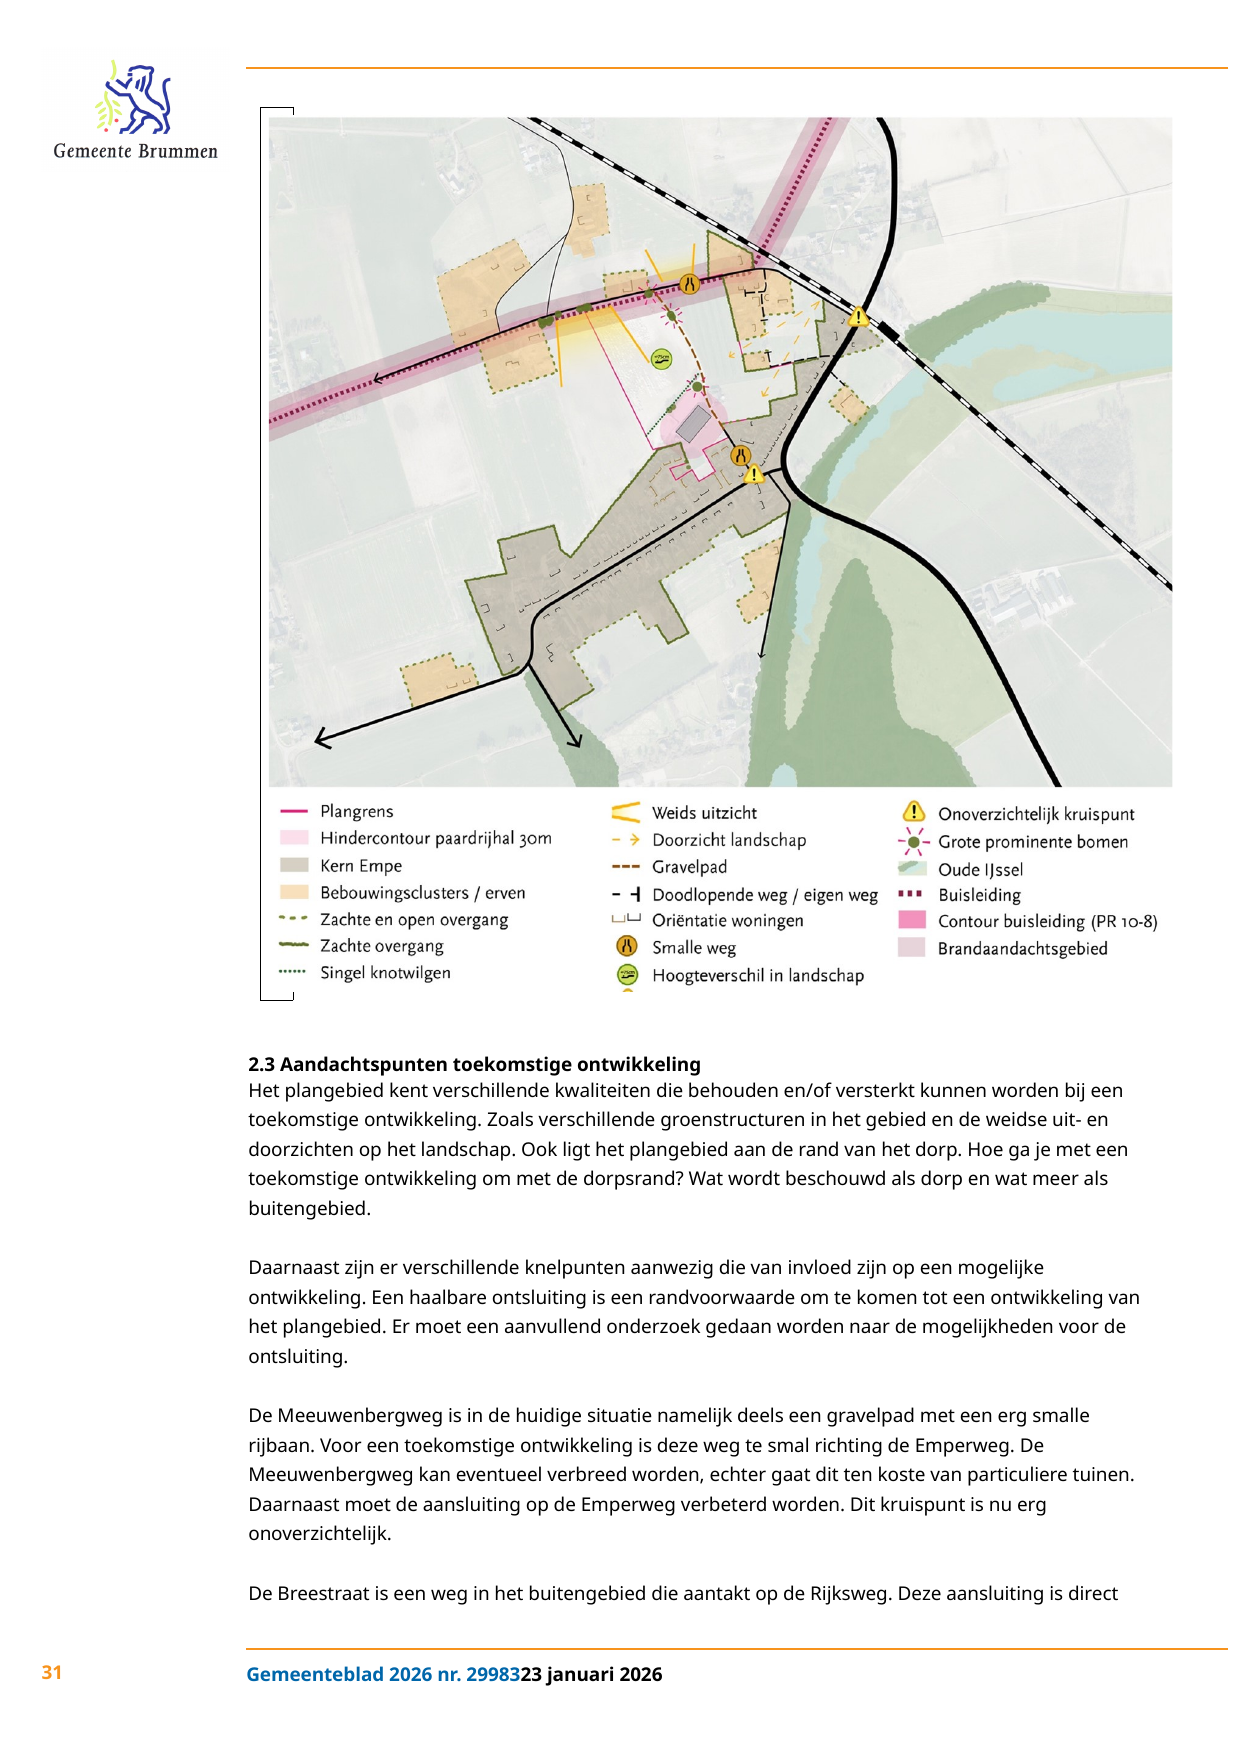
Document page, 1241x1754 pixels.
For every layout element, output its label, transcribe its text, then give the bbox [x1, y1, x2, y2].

text De Meeuwenbergweg is in de huidige situatie namelijk deels een gravelpad met een erg smalle rijbaan. Voor een toekomstige ontwikkeling is deze weg te smal richting de Emperweg. De Meeuwenbergweg kan eventueel verbreed worden, echter gaat dit ten koste van particuliere tuinen. Daarnaast moet de aansluiting op de Emperweg verbeterd worden. Dit kruispunt is nu erg onoverzichtelijk. [248, 1402, 1152, 1546]
text De Breestraat is een weg in het buitengebied die aantakt op de Rijksweg. Deze aansluiting is direct [248, 1580, 1152, 1606]
text 2.3 Aandachtspunten toekomstige ontwikkeling [248, 1051, 1152, 1077]
picture [268, 115, 1173, 992]
text Het plangebied kent verschillende kwaliteiten die behouden en/of versterkt kunnen worden bij een toekomstige ontwikkeling. Zoals verschillende groenstructuren in het gebied en de weidse uit- en doorzichten op het landschap. Ook ligt het plangebied aan de rand van het dorp. Hoe ga je met een toekomstige ontwikkeling om met de dorpsrand? Wat wordt beschouwd als dorp en wat meer als buitengebied. [248, 1077, 1152, 1221]
picture [41, 47, 231, 172]
text Daarnaast zijn er verschillende knelpunten aanwezig die van invloed zijn op een mogelijke ontwikkeling. Een haalbare ontsluiting is een randvoorwaarde om te komen tot een ontwikkeling van het plangebied. Er moet een aanvullend onderzoek gedaan worden naar de mogelijkheden voor de ontsluiting. [248, 1254, 1152, 1369]
